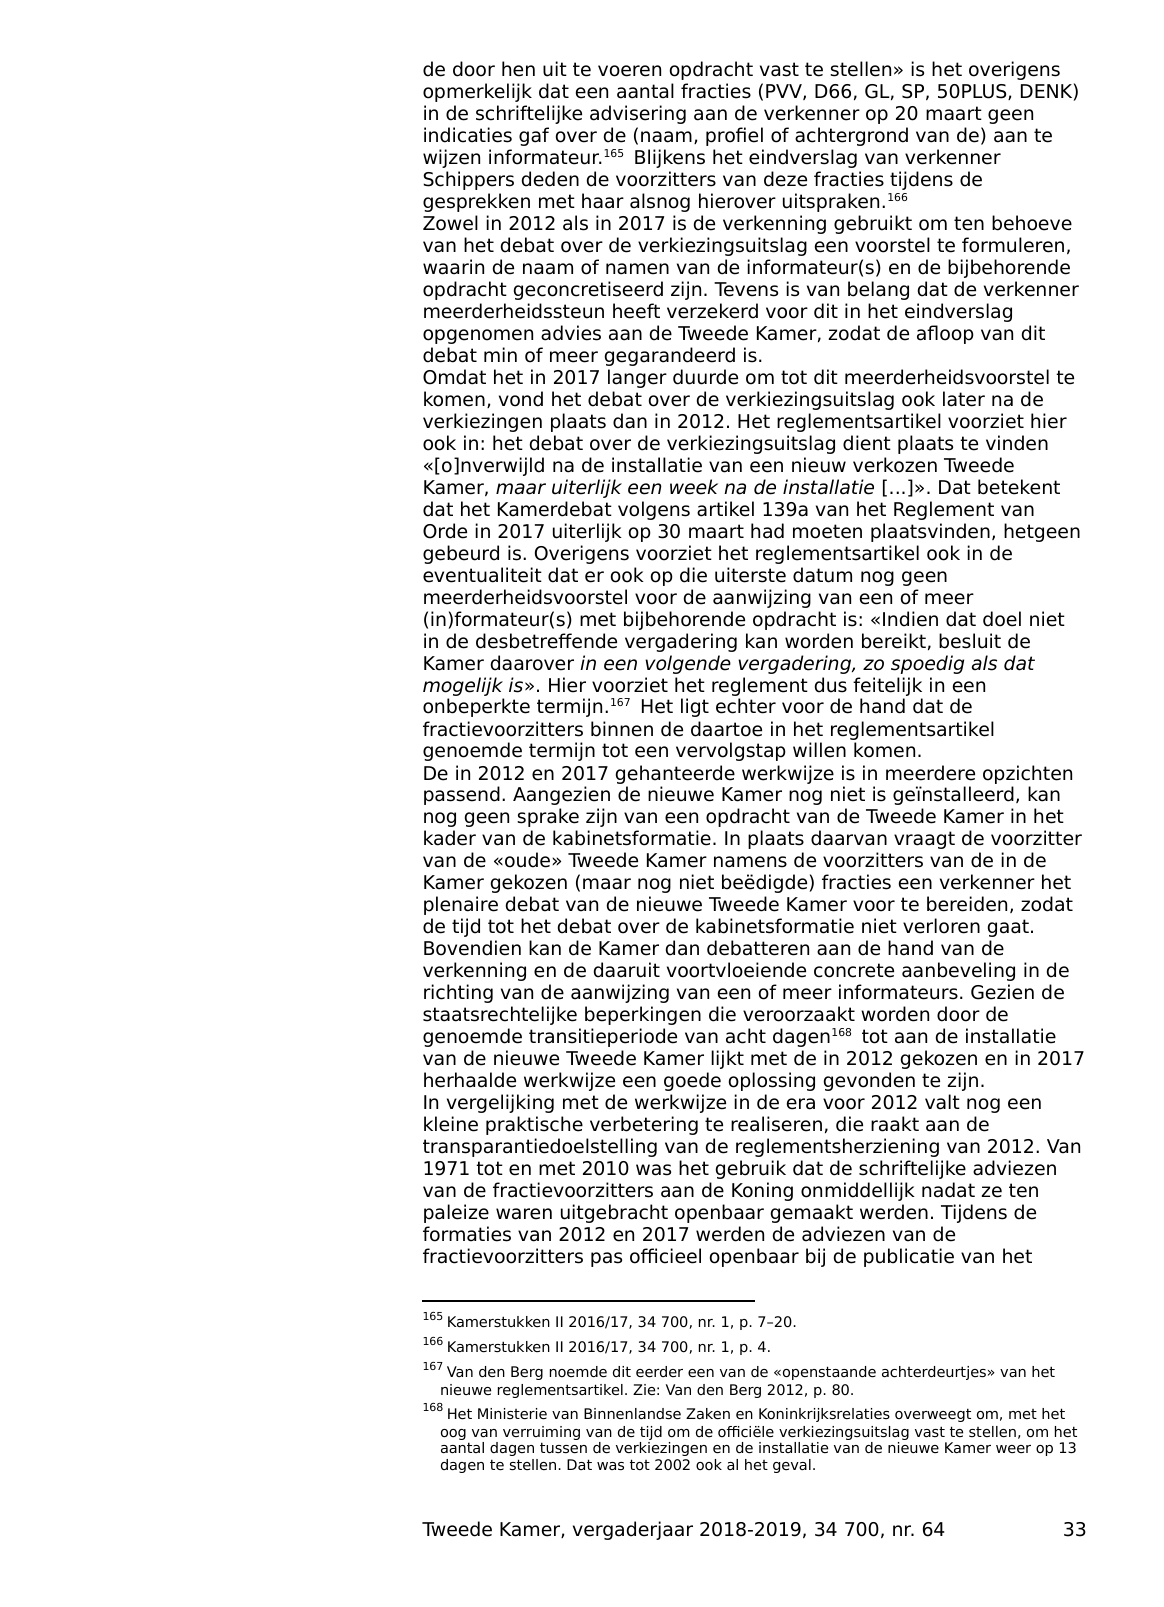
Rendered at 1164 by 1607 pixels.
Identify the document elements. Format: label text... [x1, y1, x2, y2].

text Kamerstukken II 2016/17, 34 700, nr. 1, p. 4. [422, 1335, 1087, 1357]
text Kamerstukken II 2016/17, 34 700, nr. 1, p. 7–20. [422, 1310, 1087, 1332]
text de door hen uit te voeren opdracht vast te stellen» is het overigens opmerkelijk dat een aantal fracties (PVV, D66, GL, SP, 50PLUS, DENK) in de schriftelijke advisering aan de verkenner op 20 maart geen indicaties gaf over de (naam, profiel of achtergrond van de) aan te wijzen informateur. Blijkens het eindverslag van verkenner Schippers deden de voorzitters van deze fracties tijdens de gesprekken met haar alsnog hierover uitspraken. [422, 59, 1087, 213]
text Van den Berg noemde dit eerder een van de «openstaande achterdeurtjes» van het nieuwe reglementsartikel. Zie: Van den Berg 2012, p. 80. [422, 1360, 1087, 1399]
text De in 2012 en 2017 gehanteerde werkwijze is in meerdere opzichten passend. Aangezien de nieuwe Kamer nog niet is geïnstalleerd, kan nog geen sprake zijn van een opdracht van de Tweede Kamer in het kader van de kabinetsformatie. In plaats daarvan vraagt de voorzitter van de «oude» Tweede Kamer namens de voorzitters van de in de Kamer gekozen (maar nog niet beëdigde) fracties een verkenner het plenaire debat van de nieuwe Tweede Kamer voor te bereiden, zodat de tijd tot het debat over de kabinetsformatie niet verloren gaat. Bovendien kan de Kamer dan debatteren aan de hand van de verkenning en de daaruit voortvloeiende concrete aanbeveling in de richting van de aanwijzing van een of meer informateurs. Gezien de staatsrechtelijke beperkingen die veroorzaakt worden door de genoemde transitieperiode van acht dagen tot aan de installatie van de nieuwe Tweede Kamer lijkt met de in 2012 gekozen en in 2017 herhaalde werkwijze een goede oplossing gevonden te zijn. [422, 762, 1087, 1092]
text In vergelijking met de werkwijze in de era voor 2012 valt nog een kleine praktische verbetering te realiseren, die raakt aan de transparantiedoelstelling van de reglementsherziening van 2012. Van 1971 tot en met 2010 was het gebruik dat de schriftelijke adviezen van de fractievoorzitters aan de Koning onmiddellijk nadat ze ten paleize waren uitgebracht openbaar gemaakt werden. Tijdens de formaties van 2012 en 2017 werden de adviezen van de fractievoorzitters pas officieel openbaar bij de publicatie van het [422, 1092, 1087, 1268]
text Zowel in 2012 als in 2017 is de verkenning gebruikt om ten behoeve van het debat over de verkiezingsuitslag een voorstel te formuleren, waarin de naam of namen van de informateur(s) en de bijbehorende opdracht geconcretiseerd zijn. Tevens is van belang dat de verkenner meerderheidssteun heeft verzekerd voor dit in het eindverslag opgenomen advies aan de Tweede Kamer, zodat de afloop van dit debat min of meer gegarandeerd is. [422, 213, 1087, 367]
text Omdat het in 2017 langer duurde om tot dit meerderheidsvoorstel te komen, vond het debat over de verkiezingsuitslag ook later na de verkiezingen plaats dan in 2012. Het reglementsartikel voorziet hier ook in: het debat over de verkiezingsuitslag dient plaats te vinden «[o]nverwijld na de installatie van een nieuw verkozen Tweede Kamer, maar uiterlijk een week na de installatie [...]». Dat betekent dat het Kamerdebat volgens artikel 139a van het Reglement van Orde in 2017 uiterlijk op 30 maart had moeten plaatsvinden, hetgeen gebeurd is. Overigens voorziet het reglementsartikel ook in de eventualiteit dat er ook op die uiterste datum nog geen meerderheidsvoorstel voor de aanwijzing van een of meer (in)formateur(s) met bijbehorende opdracht is: «Indien dat doel niet in de desbetreffende vergadering kan worden bereikt, besluit de Kamer daarover in een volgende vergadering, zo spoedig als dat mogelijk is». Hier voorziet het reglement dus feitelijk in een onbeperkte termijn. Het ligt echter voor de hand dat de fractievoorzitters binnen de daartoe in het reglementsartikel genoemde termijn tot een vervolgstap willen komen. [422, 367, 1087, 762]
text Het Ministerie van Binnenlandse Zaken en Koninkrijksrelaties overweegt om, met het oog van verruiming van de tijd om de officiële verkiezingsuitslag vast te stellen, om het aantal dagen tussen de verkiezingen en de installatie van de nieuwe Kamer weer op 13 dagen te stellen. Dat was tot 2002 ook al het geval. [422, 1402, 1087, 1474]
